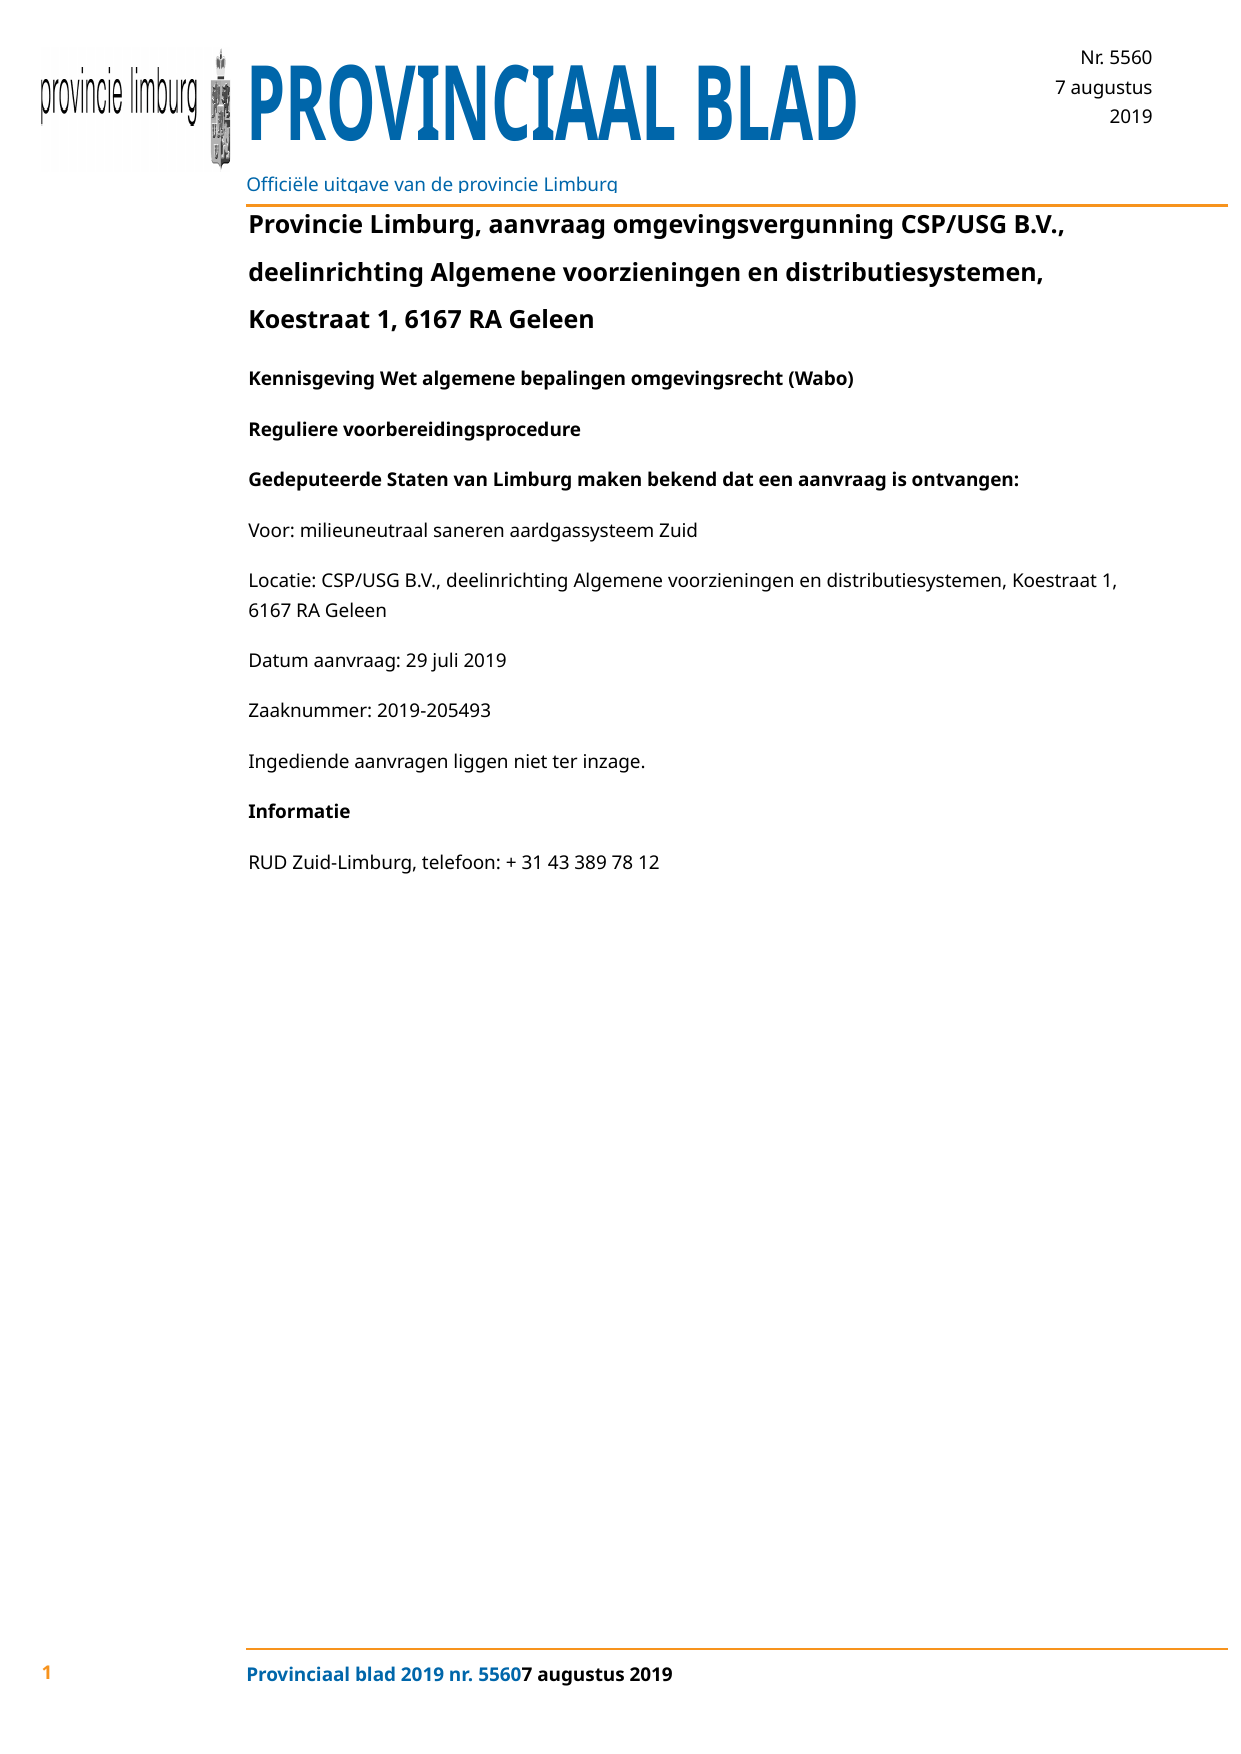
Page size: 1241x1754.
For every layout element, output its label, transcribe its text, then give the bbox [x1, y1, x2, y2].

text Kennisgeving Wet algemene bepalingen omgevingsrecht (Wabo) [248, 366, 1152, 391]
text Ingediende aanvragen liggen niet ter inzage. [248, 748, 1152, 774]
text Voor: milieuneutraal saneren aardgassysteem Zuid [248, 517, 1152, 542]
text RUD Zuid-Limburg, telefoon: + 31 43 389 78 12 [248, 849, 1152, 874]
text Informatie [248, 798, 1152, 824]
text Gedeputeerde Staten van Limburg maken bekend dat een aanvraag is ontvangen: [248, 466, 1152, 492]
picture [41, 47, 231, 172]
text Zaaknummer: 2019-205493 [248, 698, 1152, 723]
text Locatie: CSP/USG B.V., deelinrichting Algemene voorzieningen en distributiesystemen, Koestraat 1, 6167 RA Geleen [248, 567, 1152, 622]
text Datum aanvraag: 29 juli 2019 [248, 647, 1152, 673]
text Reguliere voorbereidingsprocedure [248, 416, 1152, 442]
text Provincie Limburg, aanvraag omgevingsvergunning CSP/USG B.V., deelinrichting Algemene voorzieningen en distributiesystemen, Koestraat 1, 6167 RA Geleen [248, 207, 1152, 336]
